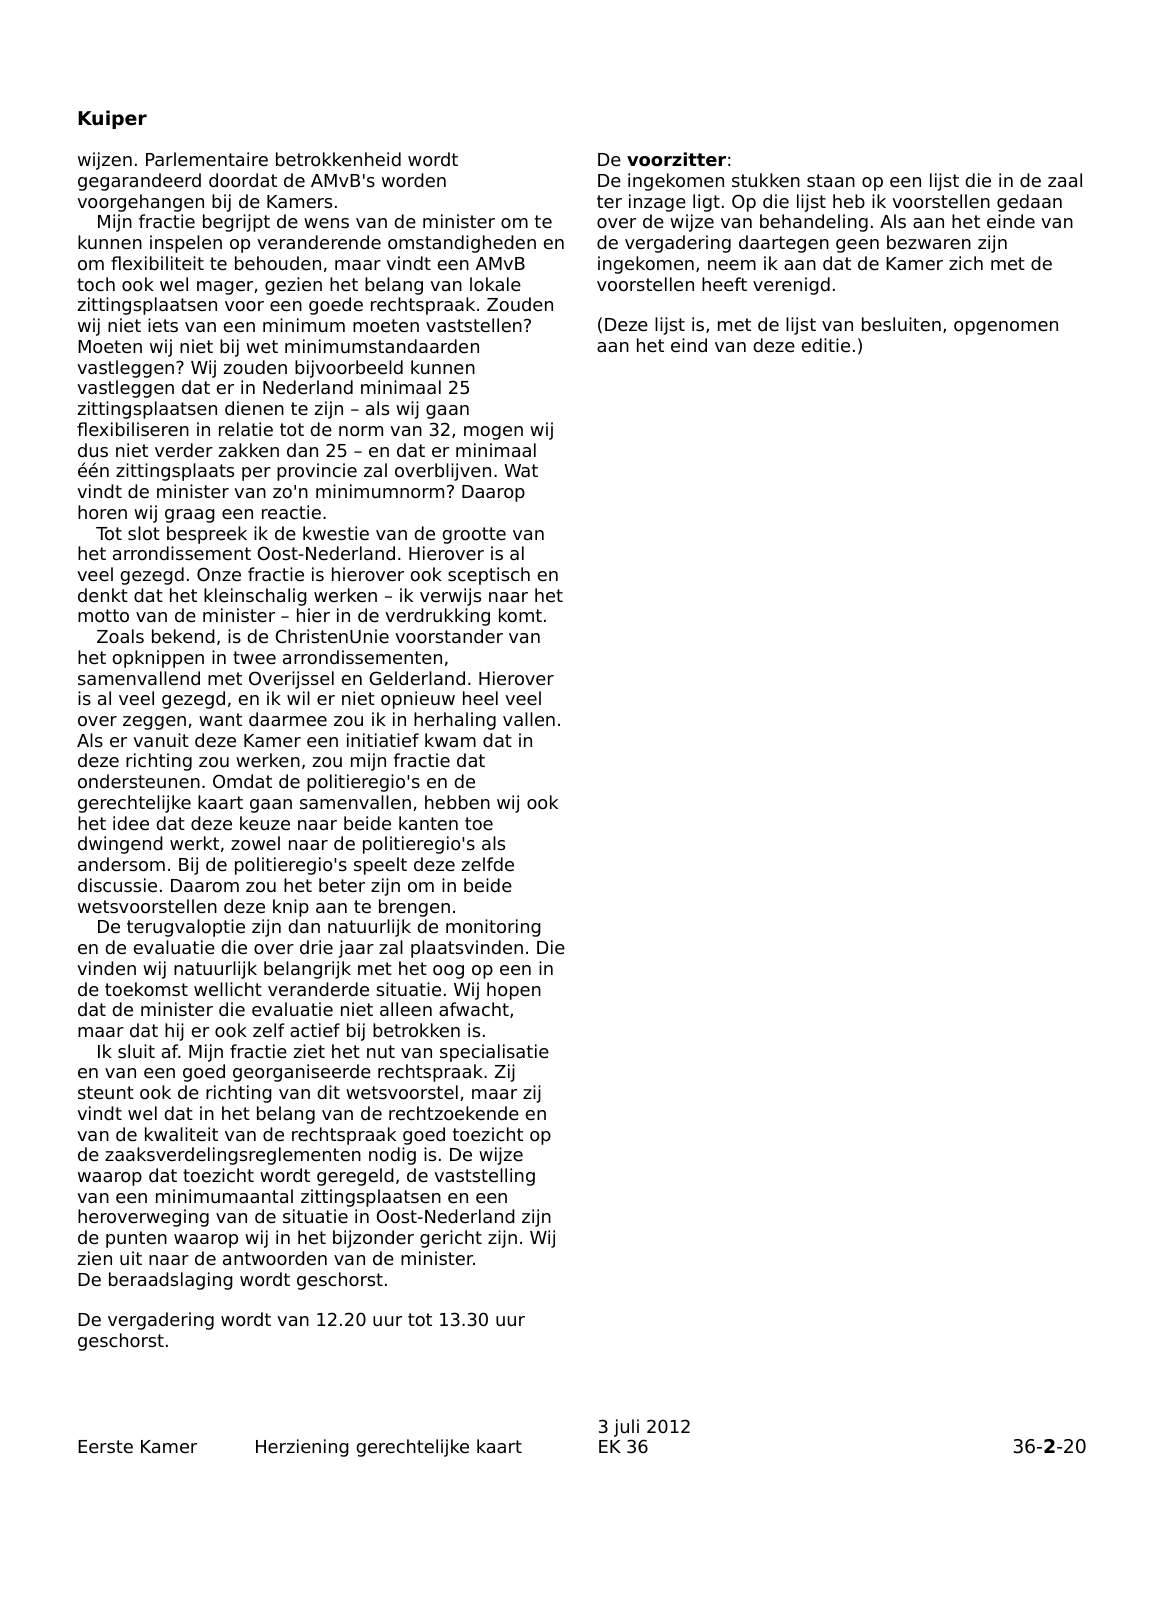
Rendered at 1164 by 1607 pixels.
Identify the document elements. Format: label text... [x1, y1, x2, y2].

text De vergadering wordt van 12.20 uur tot 13.30 uur geschorst. [77, 1310, 567, 1352]
text Zoals bekend, is de ChristenUnie voorstander van het opknippen in twee arrondissementen, samenvallend met Overijssel en Gelderland. Hierover is al veel gezegd, en ik wil er niet opnieuw heel veel over zeggen, want daarmee zou ik in herhaling vallen. Als er vanuit deze Kamer een initiatief kwam dat in deze richting zou werken, zou mijn fractie dat ondersteunen. Omdat de politieregio's en de gerechtelijke kaart gaan samenvallen, hebben wij ook het idee dat deze keuze naar beide kanten toe dwingend werkt, zowel naar de politieregio's als andersom. Bij de politieregio's speelt deze zelfde discussie. Daarom zou het beter zijn om in beide wetsvoorstellen deze knip aan te brengen. [77, 627, 567, 917]
text (Deze lijst is, met de lijst van besluiten, opgenomen aan het eind van deze editie.) [596, 315, 1087, 357]
text De voorzitter: [596, 150, 1087, 171]
text De ingekomen stukken staan op een lijst die in de zaal ter inzage ligt. Op die lijst heb ik voorstellen gedaan over de wijze van behandeling. Als aan het einde van de vergadering daartegen geen bezwaren zijn ingekomen, neem ik aan dat de Kamer zich met de voorstellen heeft verenigd. [596, 171, 1087, 295]
text Mijn fractie begrijpt de wens van de minister om te kunnen inspelen op veranderende omstandigheden en om flexibiliteit te behouden, maar vindt een AMvB toch ook wel mager, gezien het belang van lokale zittingsplaatsen voor een goede rechtspraak. Zouden wij niet iets van een minimum moeten vaststellen? Moeten wij niet bij wet minimumstandaarden vastleggen? Wij zouden bijvoorbeeld kunnen vastleggen dat er in Nederland minimaal 25 zittingsplaatsen dienen te zijn – als wij gaan flexibiliseren in relatie tot de norm van 32, mogen wij dus niet verder zakken dan 25 – en dat er minimaal één zittingsplaats per provincie zal overblijven. Wat vindt de minister van zo'n minimumnorm? Daarop horen wij graag een reactie. [77, 212, 567, 523]
text Tot slot bespreek ik de kwestie van de grootte van het arrondissement Oost-Nederland. Hierover is al veel gezegd. Onze fractie is hierover ook sceptisch en denkt dat het kleinschalig werken – ik verwijs naar het motto van de minister – hier in de verdrukking komt. [77, 523, 567, 627]
text De beraadslaging wordt geschorst. [77, 1269, 567, 1290]
text wijzen. Parlementaire betrokkenheid wordt gegarandeerd doordat de AMvB's worden voorgehangen bij de Kamers. [77, 150, 567, 212]
text De terugvaloptie zijn dan natuurlijk de monitoring en de evaluatie die over drie jaar zal plaatsvinden. Die vinden wij natuurlijk belangrijk met het oog op een in de toekomst wellicht veranderde situatie. Wij hopen dat de minister die evaluatie niet alleen afwacht, maar dat hij er ook zelf actief bij betrokken is. [77, 917, 567, 1042]
text Ik sluit af. Mijn fractie ziet het nut van specialisatie en van een goed georganiseerde rechtspraak. Zij steunt ook de richting van dit wetsvoorstel, maar zij vindt wel dat in het belang van de rechtzoekende en van de kwaliteit van de rechtspraak goed toezicht op de zaaksverdelingsreglementen nodig is. De wijze waarop dat toezicht wordt geregeld, de vaststelling van een minimumaantal zittingsplaatsen en een heroverweging van de situatie in Oost-Nederland zijn de punten waarop wij in het bijzonder gericht zijn. Wij zien uit naar de antwoorden van de minister. [77, 1042, 567, 1269]
